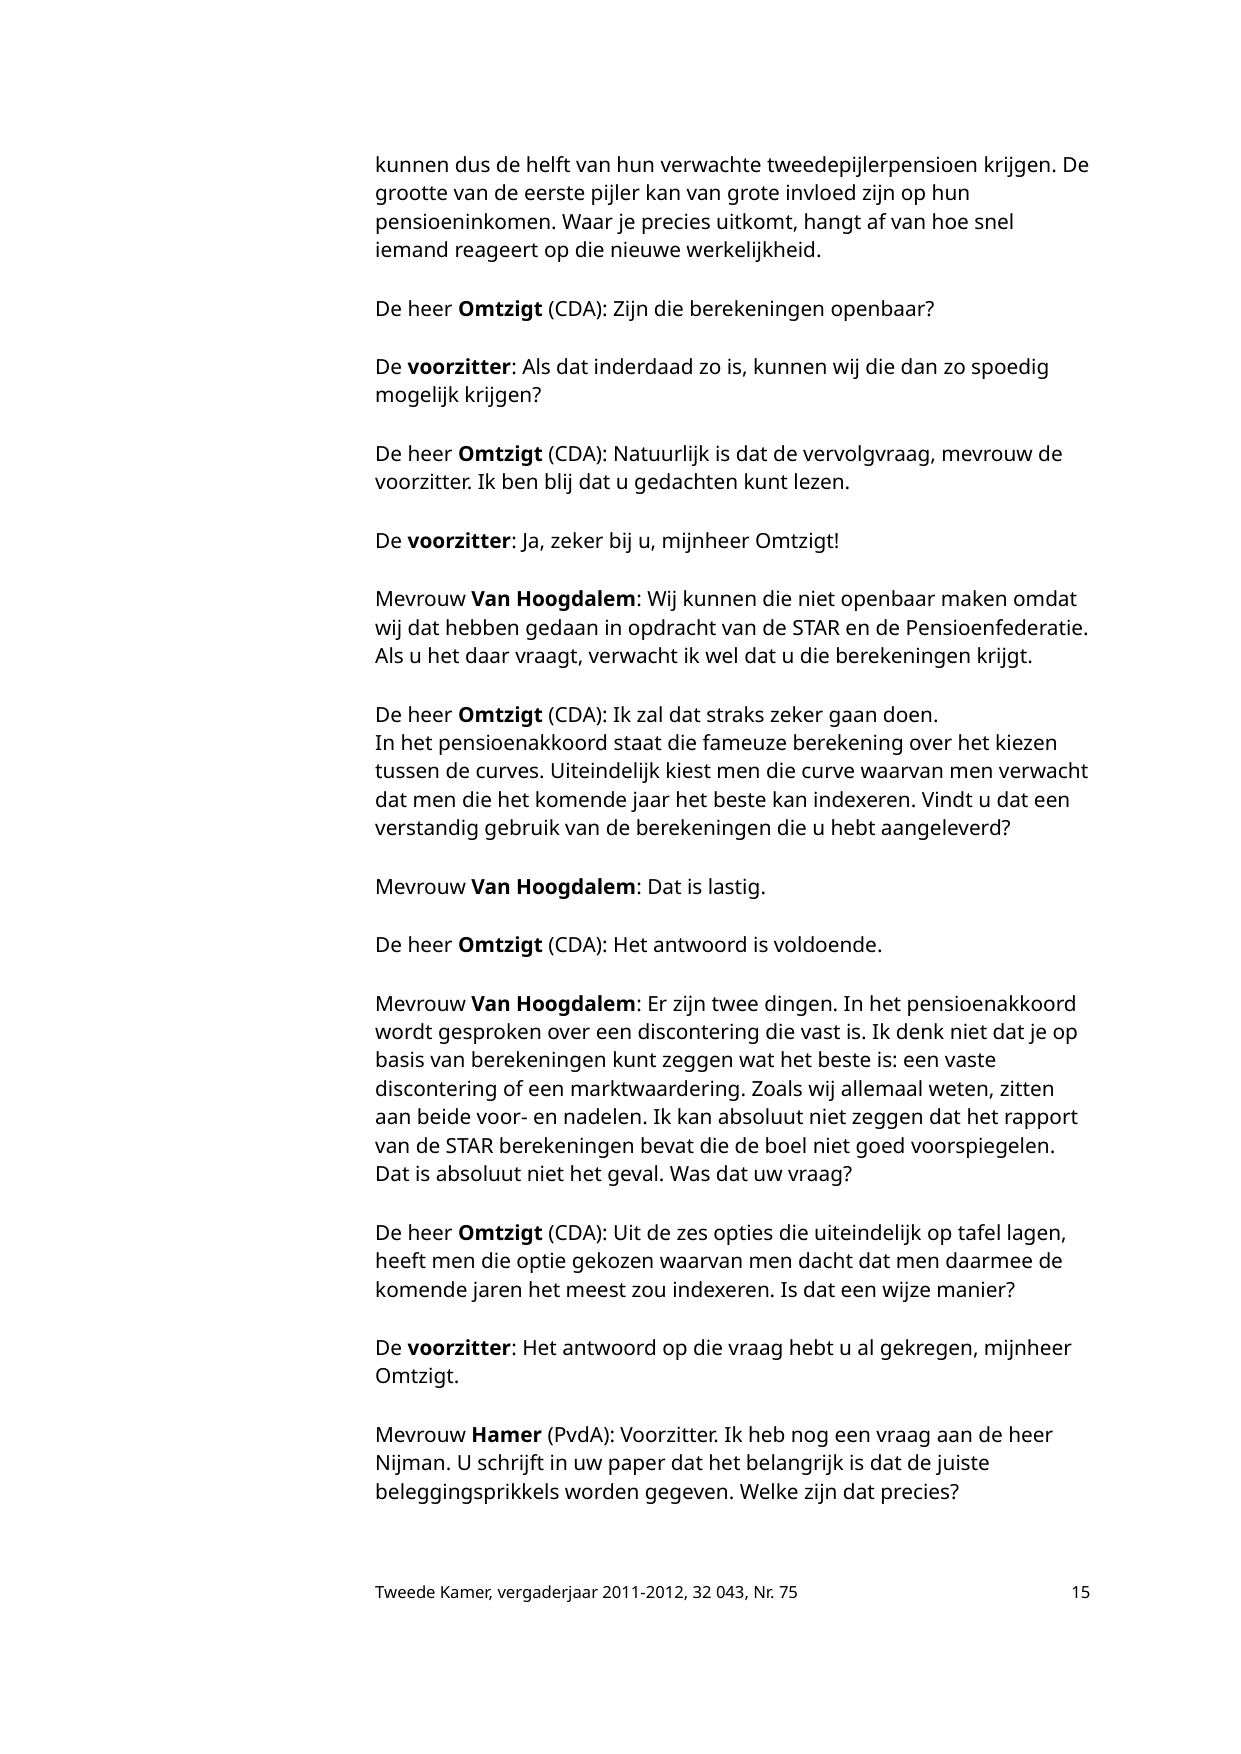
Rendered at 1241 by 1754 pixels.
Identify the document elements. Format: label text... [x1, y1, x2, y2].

text Mevrouw Van Hoogdalem: Wij kunnen die niet openbaar maken omdat wij dat hebben gedaan in opdracht van de STAR en de Pensioenfederatie. Als u het daar vraagt, verwacht ik wel dat u die berekeningen krijgt. [375, 584, 1090, 670]
text De heer Omtzigt (CDA): Natuurlijk is dat de vervolgvraag, mevrouw de voorzitter. Ik ben blij dat u gedachten kunt lezen. [375, 439, 1090, 496]
text Mevrouw Van Hoogdalem: Dat is lastig. [375, 872, 1090, 900]
text De voorzitter: Het antwoord op die vraag hebt u al gekregen, mijnheer Omtzigt. [375, 1333, 1090, 1390]
text Mevrouw Hamer (PvdA): Voorzitter. Ik heb nog een vraag aan de heer Nijman. U schrijft in uw paper dat het belangrijk is dat de juiste beleggingsprikkels worden gegeven. Welke zijn dat precies? [375, 1420, 1090, 1505]
text In het pensioenakkoord staat die fameuze berekening over het kiezen tussen de curves. Uiteindelijk kiest men die curve waarvan men verwacht dat men die het komende jaar het beste kan indexeren. Vindt u dat een verstandig gebruik van de berekeningen die u hebt aangeleverd? [375, 728, 1090, 842]
text De heer Omtzigt (CDA): Het antwoord is voldoende. [375, 930, 1090, 959]
text De voorzitter: Als dat inderdaad zo is, kunnen wij die dan zo spoedig mogelijk krijgen? [375, 352, 1090, 409]
text De heer Omtzigt (CDA): Uit de zes opties die uiteindelijk op tafel lagen, heeft men die optie gekozen waarvan men dacht dat men daarmee de komende jaren het meest zou indexeren. Is dat een wijze manier? [375, 1218, 1090, 1303]
text Mevrouw Van Hoogdalem: Er zijn twee dingen. In het pensioenakkoord wordt gesproken over een discontering die vast is. Ik denk niet dat je op basis van berekeningen kunt zeggen wat het beste is: een vaste discontering of een marktwaardering. Zoals wij allemaal weten, zitten aan beide voor- en nadelen. Ik kan absoluut niet zeggen dat het rapport van de STAR berekeningen bevat die de boel niet goed voorspiegelen. Dat is absoluut niet het geval. Was dat uw vraag? [375, 989, 1090, 1188]
text De voorzitter: Ja, zeker bij u, mijnheer Omtzigt! [375, 526, 1090, 554]
text kunnen dus de helft van hun verwachte tweedepijlerpensioen krijgen. De grootte van de eerste pijler kan van grote invloed zijn op hun pensioeninkomen. Waar je precies uitkomt, hangt af van hoe snel iemand reageert op die nieuwe werkelijkheid. [375, 150, 1090, 264]
text De heer Omtzigt (CDA): Zijn die berekeningen openbaar? [375, 294, 1090, 322]
text De heer Omtzigt (CDA): Ik zal dat straks zeker gaan doen. [375, 700, 1090, 728]
